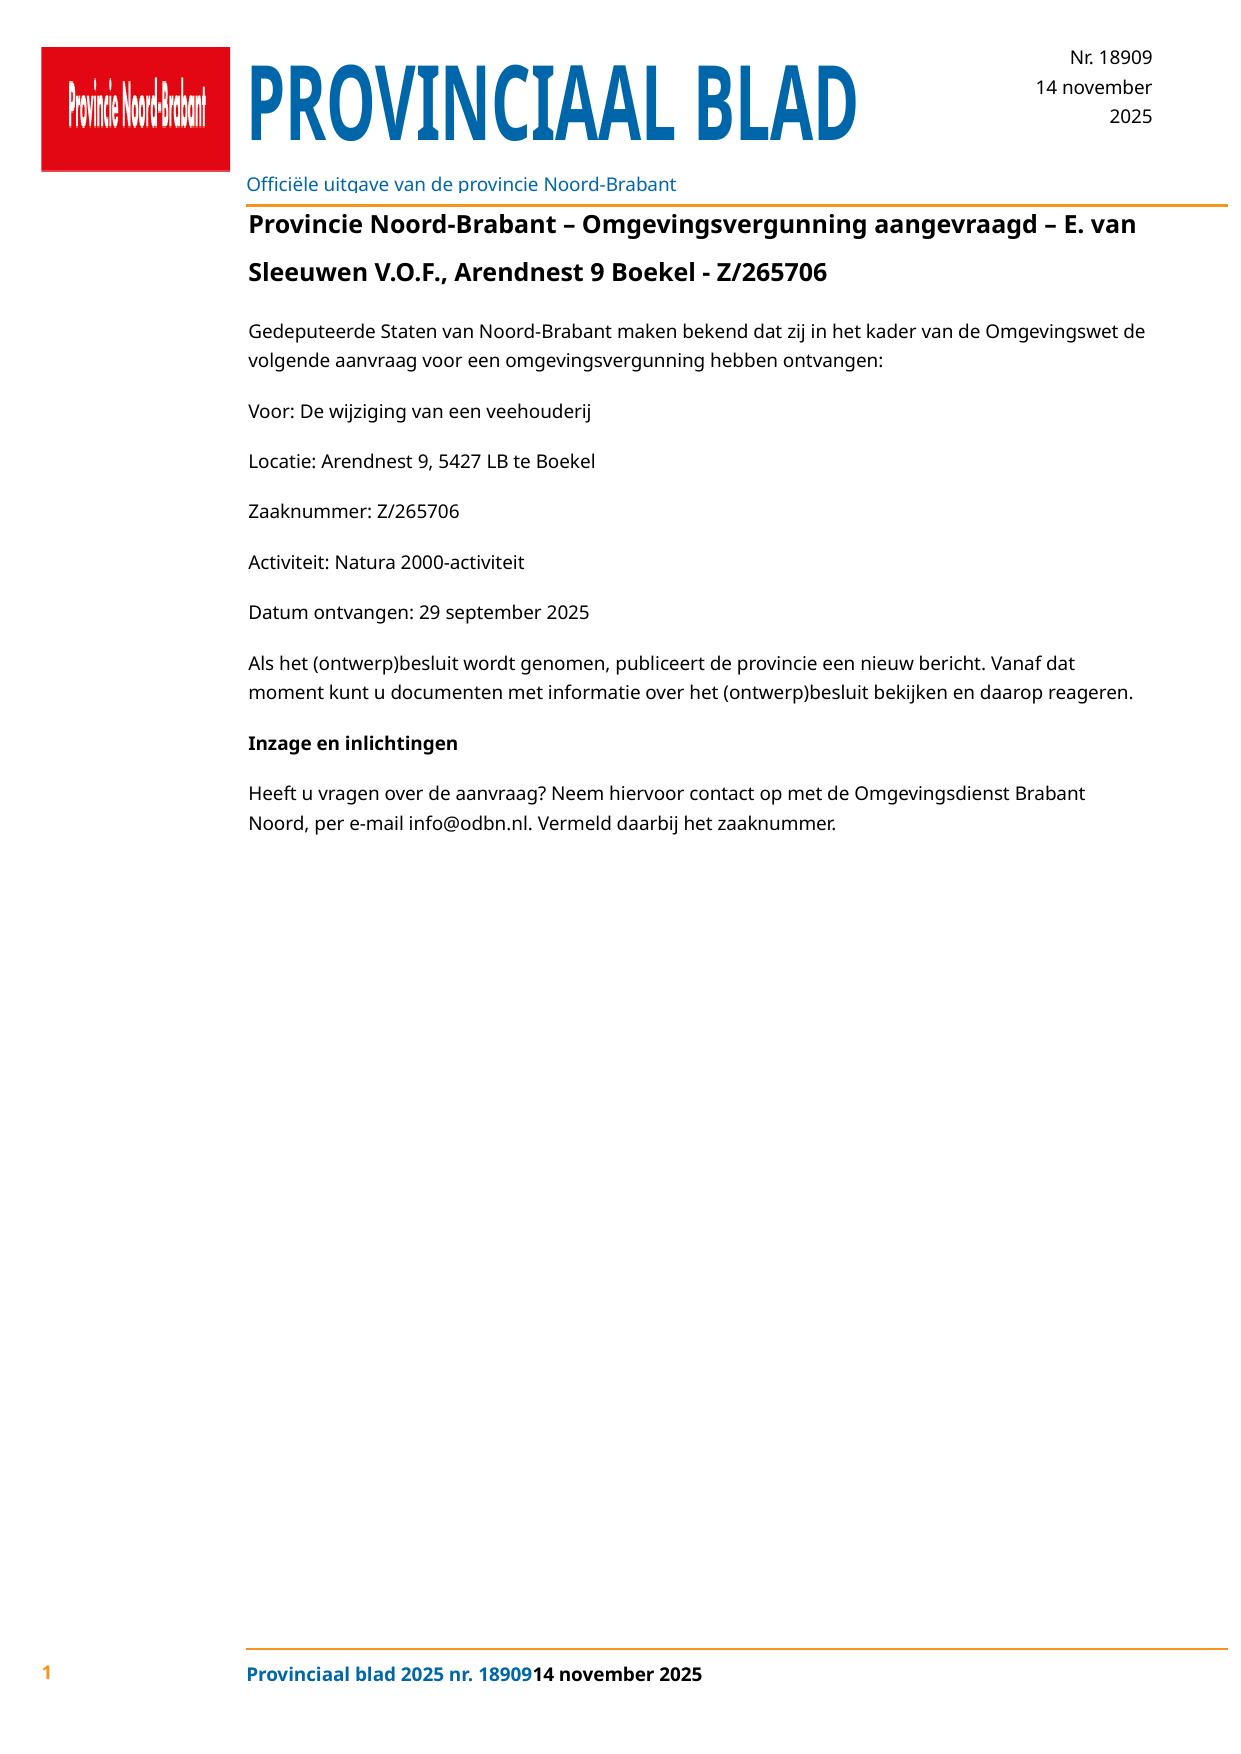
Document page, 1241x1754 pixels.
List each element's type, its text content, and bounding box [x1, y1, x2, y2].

text Locatie: Arendnest 9, 5427 LB te Boekel [248, 448, 1152, 474]
text Voor: De wijziging van een veehouderij [248, 398, 1152, 424]
picture [41, 47, 231, 172]
text Als het (ontwerp)besluit wordt genomen, publiceert de provincie een nieuw bericht. Vanaf dat moment kunt u documenten met informatie over het (ontwerp)besluit bekijken en daarop reageren. [248, 650, 1152, 705]
text Provincie Noord-Brabant – Omgevingsvergunning aangevraagd – E. van Sleeuwen V.O.F., Arendnest 9 Boekel - Z/265706 [248, 207, 1152, 288]
text Heeft u vragen over de aanvraag? Neem hiervoor contact op met de Omgevingsdienst Brabant Noord, per e-mail info@odbn.nl. Vermeld daarbij het zaaknummer. [248, 780, 1152, 836]
text Activiteit: Natura 2000-activiteit [248, 549, 1152, 575]
text Zaaknummer: Z/265706 [248, 499, 1152, 524]
text Datum ontvangen: 29 september 2025 [248, 599, 1152, 625]
text Inzage en inlichtingen [248, 730, 1152, 756]
text Gedeputeerde Staten van Noord-Brabant maken bekend dat zij in het kader van de Omgevingswet de volgende aanvraag voor een omgevingsvergunning hebben ontvangen: [248, 318, 1152, 373]
